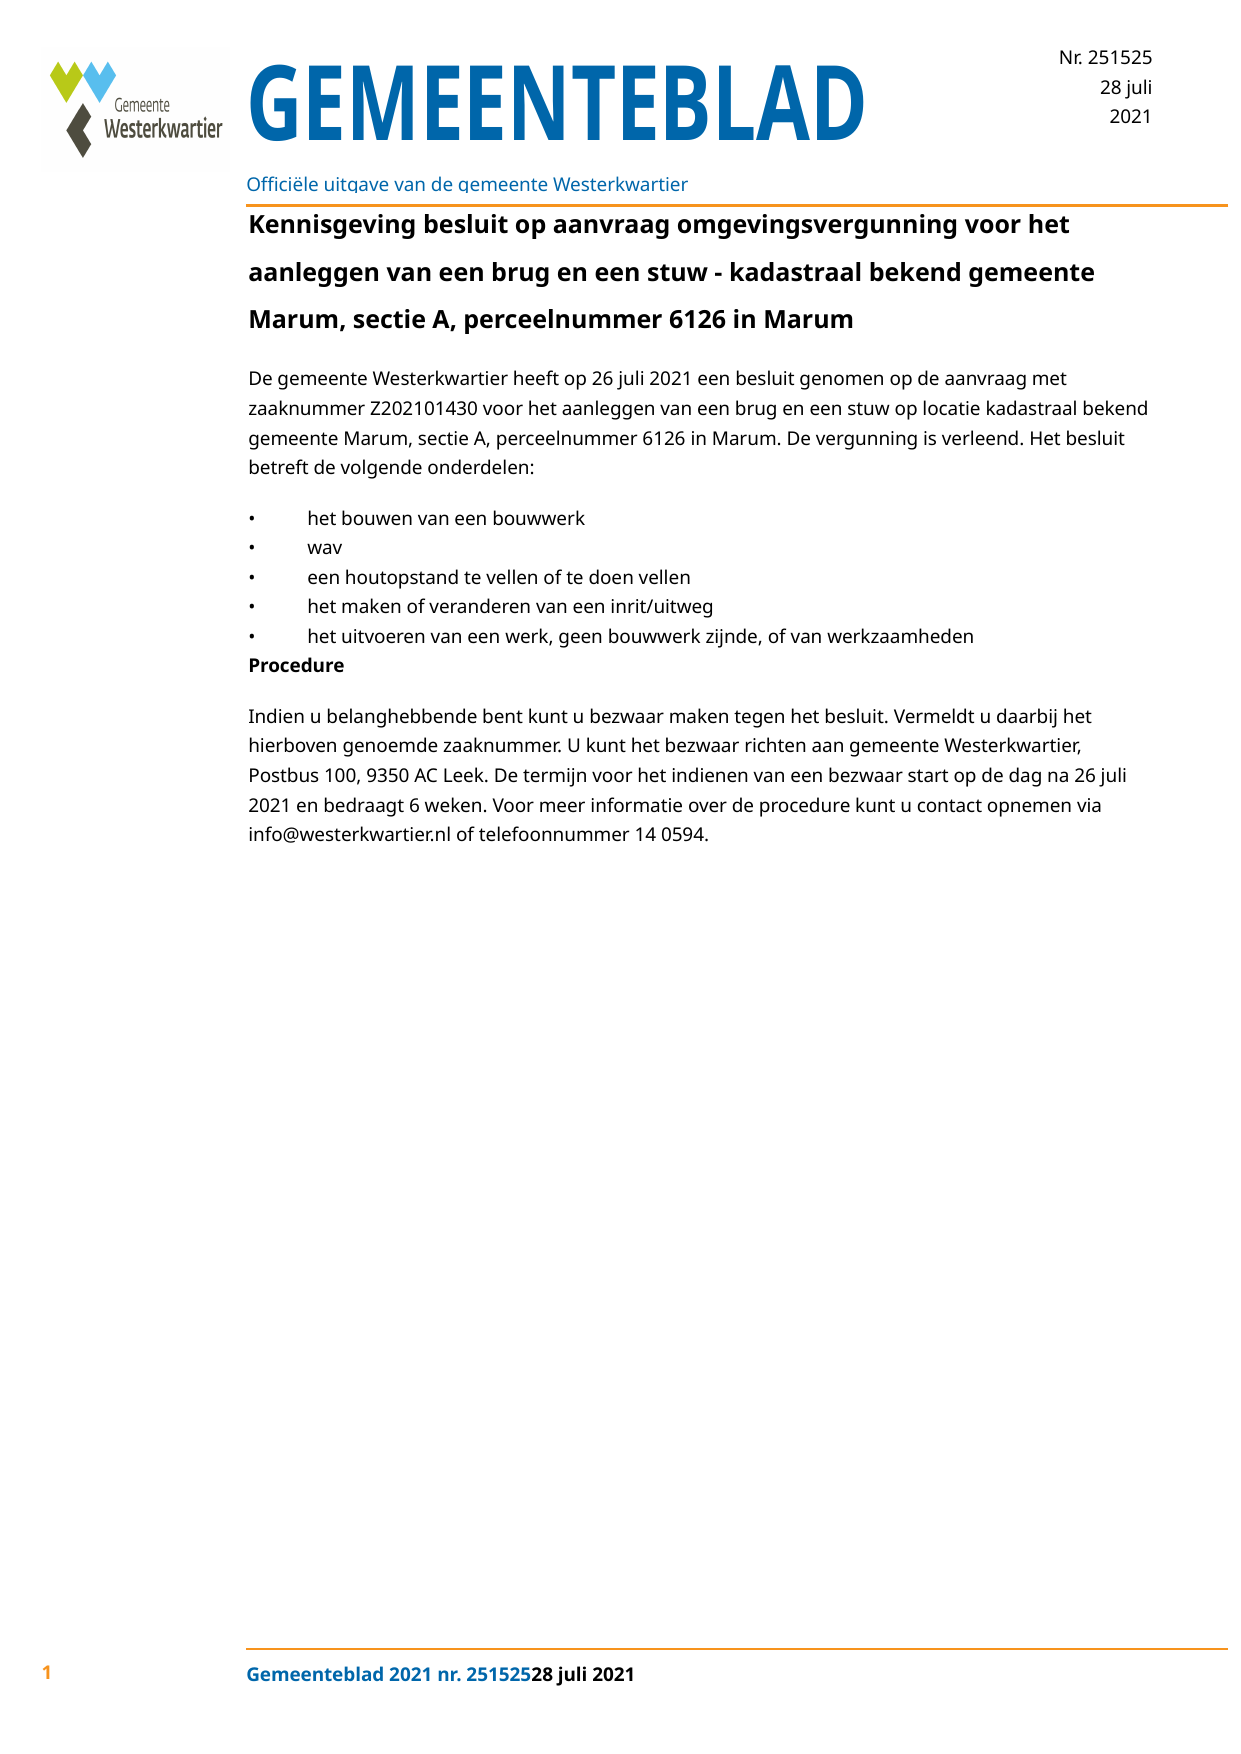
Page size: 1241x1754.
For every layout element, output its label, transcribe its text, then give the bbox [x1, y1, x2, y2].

text Kennisgeving besluit op aanvraag omgevingsvergunning voor het aanleggen van een brug en een stuw - kadastraal bekend gemeente Marum, sectie A, perceelnummer 6126 in Marum [248, 207, 1152, 336]
list een houtopstand te vellen of te doen vellen [248, 564, 1152, 589]
list het maken of veranderen van een inrit/uitweg [248, 593, 1152, 619]
list het uitvoeren van een werk, geen bouwwerk zijnde, of van werkzaamheden [248, 623, 1152, 649]
list wav [248, 534, 1152, 560]
text Procedure [248, 653, 1152, 678]
picture [41, 47, 231, 172]
text De gemeente Westerkwartier heeft op 26 juli 2021 een besluit genomen op de aanvraag met zaaknummer Z202101430 voor het aanleggen van een brug en een stuw op locatie kadastraal bekend gemeente Marum, sectie A, perceelnummer 6126 in Marum. De vergunning is verleend. Het besluit betreft de volgende onderdelen: [248, 366, 1152, 480]
list het bouwen van een bouwwerk [248, 505, 1152, 530]
text Indien u belanghebbende bent kunt u bezwaar maken tegen het besluit. Vermeldt u daarbij het hierboven genoemde zaaknummer. U kunt het bezwaar richten aan gemeente Westerkwartier, Postbus 100, 9350 AC Leek. De termijn voor het indienen van een bezwaar start op de dag na 26 juli 2021 en bedraagt 6 weken. Voor meer informatie over de procedure kunt u contact opnemen via info@westerkwartier.nl of telefoonnummer 14 0594. [248, 703, 1152, 847]
